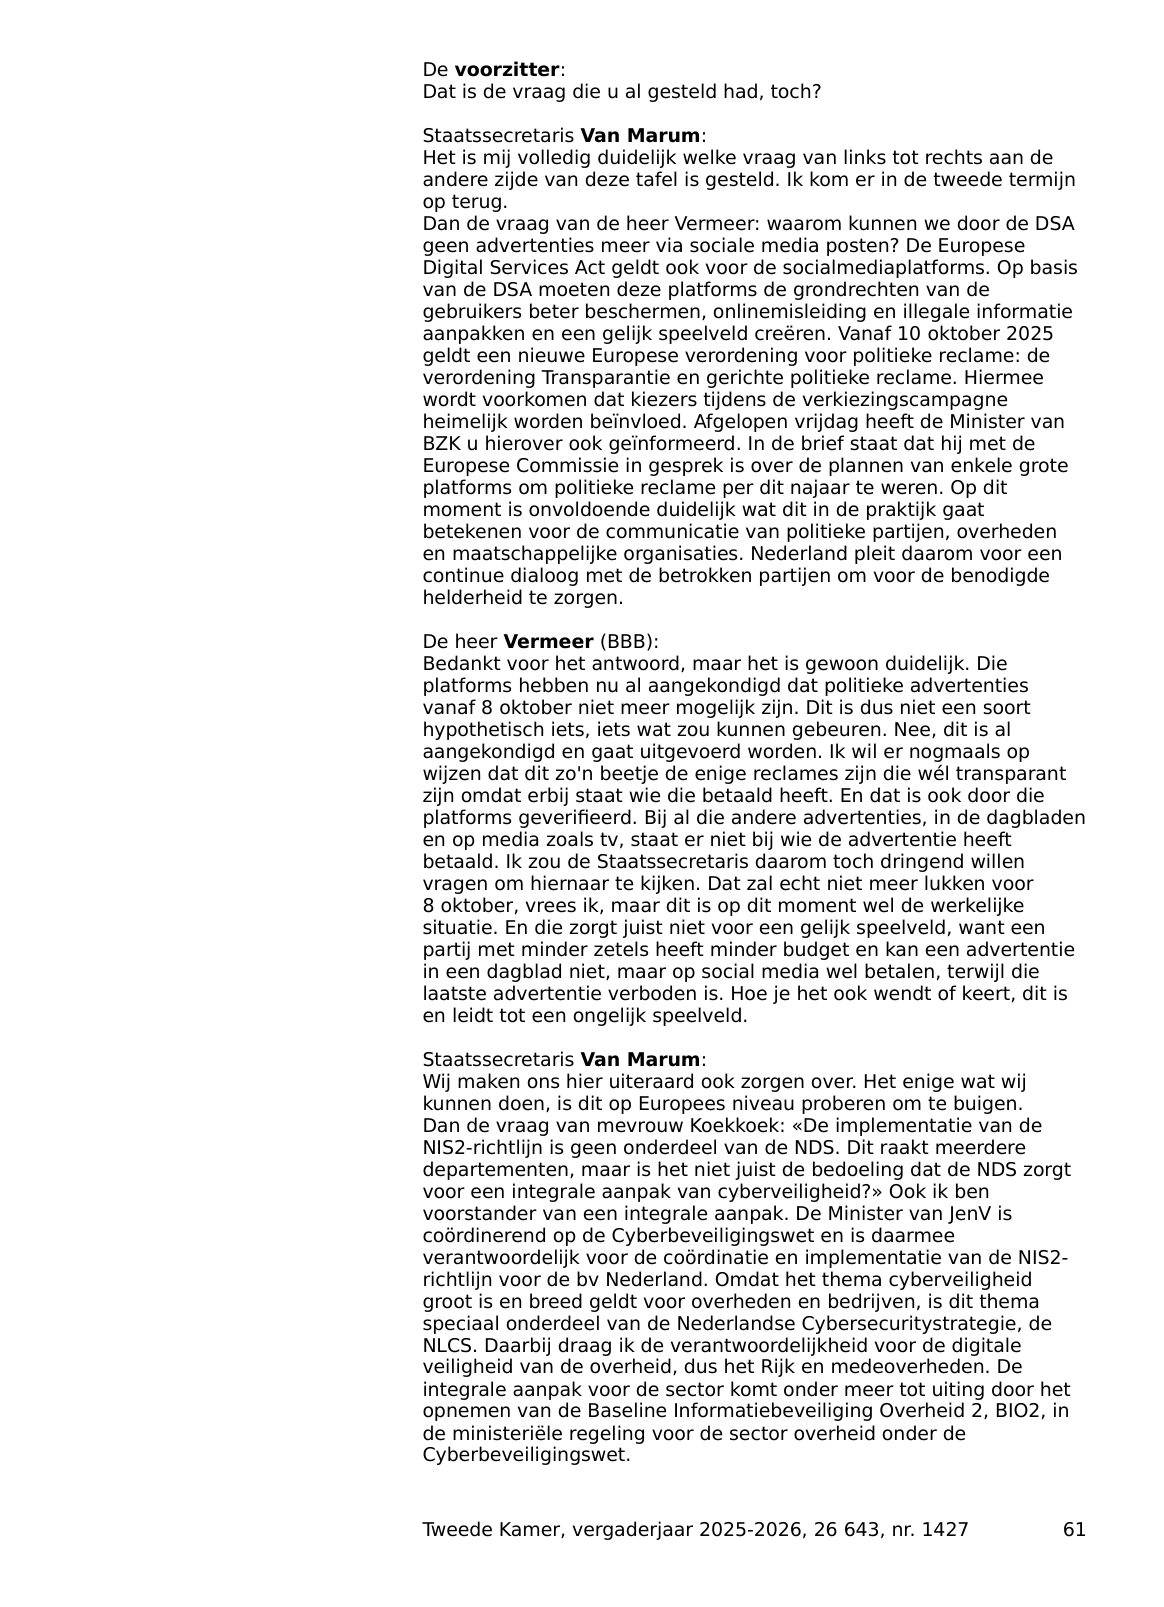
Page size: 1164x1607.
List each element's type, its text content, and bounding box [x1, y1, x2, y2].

text Dan de vraag van de heer Vermeer: waarom kunnen we door de DSA geen advertenties meer via sociale media posten? De Europese Digital Services Act geldt ook voor de socialmediaplatforms. Op basis van de DSA moeten deze platforms de grondrechten van de gebruikers beter beschermen, onlinemisleiding en illegale informatie aanpakken en een gelijk speelveld creëren. Vanaf 10 oktober 2025 geldt een nieuwe Europese verordening voor politieke reclame: de verordening Transparantie en gerichte politieke reclame. Hiermee wordt voorkomen dat kiezers tijdens de verkiezingscampagne heimelijk worden beïnvloed. Afgelopen vrijdag heeft de Minister van BZK u hierover ook geïnformeerd. In de brief staat dat hij met de Europese Commissie in gesprek is over de plannen van enkele grote platforms om politieke reclame per dit najaar te weren. Op dit moment is onvoldoende duidelijk wat dit in de praktijk gaat betekenen voor de communicatie van politieke partijen, overheden en maatschappelijke organisaties. Nederland pleit daarom voor een continue dialoog met de betrokken partijen om voor de benodigde helderheid te zorgen. [422, 213, 1087, 609]
text Bedankt voor het antwoord, maar het is gewoon duidelijk. Die platforms hebben nu al aangekondigd dat politieke advertenties vanaf 8 oktober niet meer mogelijk zijn. Dit is dus niet een soort hypothetisch iets, iets wat zou kunnen gebeuren. Nee, dit is al aangekondigd en gaat uitgevoerd worden. Ik wil er nogmaals op wijzen dat dit zo'n beetje de enige reclames zijn die wél transparant zijn omdat erbij staat wie die betaald heeft. En dat is ook door die platforms geverifieerd. Bij al die andere advertenties, in de dagbladen en op media zoals tv, staat er niet bij wie de advertentie heeft betaald. Ik zou de Staatssecretaris daarom toch dringend willen vragen om hiernaar te kijken. Dat zal echt niet meer lukken voor 8 oktober, vrees ik, maar dit is op dit moment wel de werkelijke situatie. En die zorgt juist niet voor een gelijk speelveld, want een partij met minder zetels heeft minder budget en kan een advertentie in een dagblad niet, maar op social media wel betalen, terwijl die laatste advertentie verboden is. Hoe je het ook wendt of keert, dit is en leidt tot een ongelijk speelveld. [422, 653, 1087, 1027]
text Staatssecretaris Van Marum: [422, 1049, 1087, 1071]
text Het is mij volledig duidelijk welke vraag van links tot rechts aan de andere zijde van deze tafel is gesteld. Ik kom er in de tweede termijn op terug. [422, 147, 1087, 213]
text Staatssecretaris Van Marum: [422, 125, 1087, 147]
text Dat is de vraag die u al gesteld had, toch? [422, 81, 1087, 103]
text Wij maken ons hier uiteraard ook zorgen over. Het enige wat wij kunnen doen, is dit op Europees niveau proberen om te buigen. [422, 1071, 1087, 1115]
text De heer Vermeer (BBB): [422, 631, 1087, 653]
text De voorzitter: [422, 59, 1087, 81]
text Dan de vraag van mevrouw Koekkoek: «De implementatie van de NIS2-richtlijn is geen onderdeel van de NDS. Dit raakt meerdere departementen, maar is het niet juist de bedoeling dat de NDS zorgt voor een integrale aanpak van cyberveiligheid?» Ook ik ben voorstander van een integrale aanpak. De Minister van JenV is coördinerend op de Cyberbeveiligingswet en is daarmee verantwoordelijk voor de coördinatie en implementatie van de NIS2-richtlijn voor de bv Nederland. Omdat het thema cyberveiligheid groot is en breed geldt voor overheden en bedrijven, is dit thema speciaal onderdeel van de Nederlandse Cybersecuritystrategie, de NLCS. Daarbij draag ik de verantwoordelijkheid voor de digitale veiligheid van de overheid, dus het Rijk en medeoverheden. De integrale aanpak voor de sector komt onder meer tot uiting door het opnemen van de Baseline Informatiebeveiliging Overheid 2, BIO2, in de ministeriële regeling voor de sector overheid onder de Cyberbeveiligingswet. [422, 1115, 1087, 1466]
